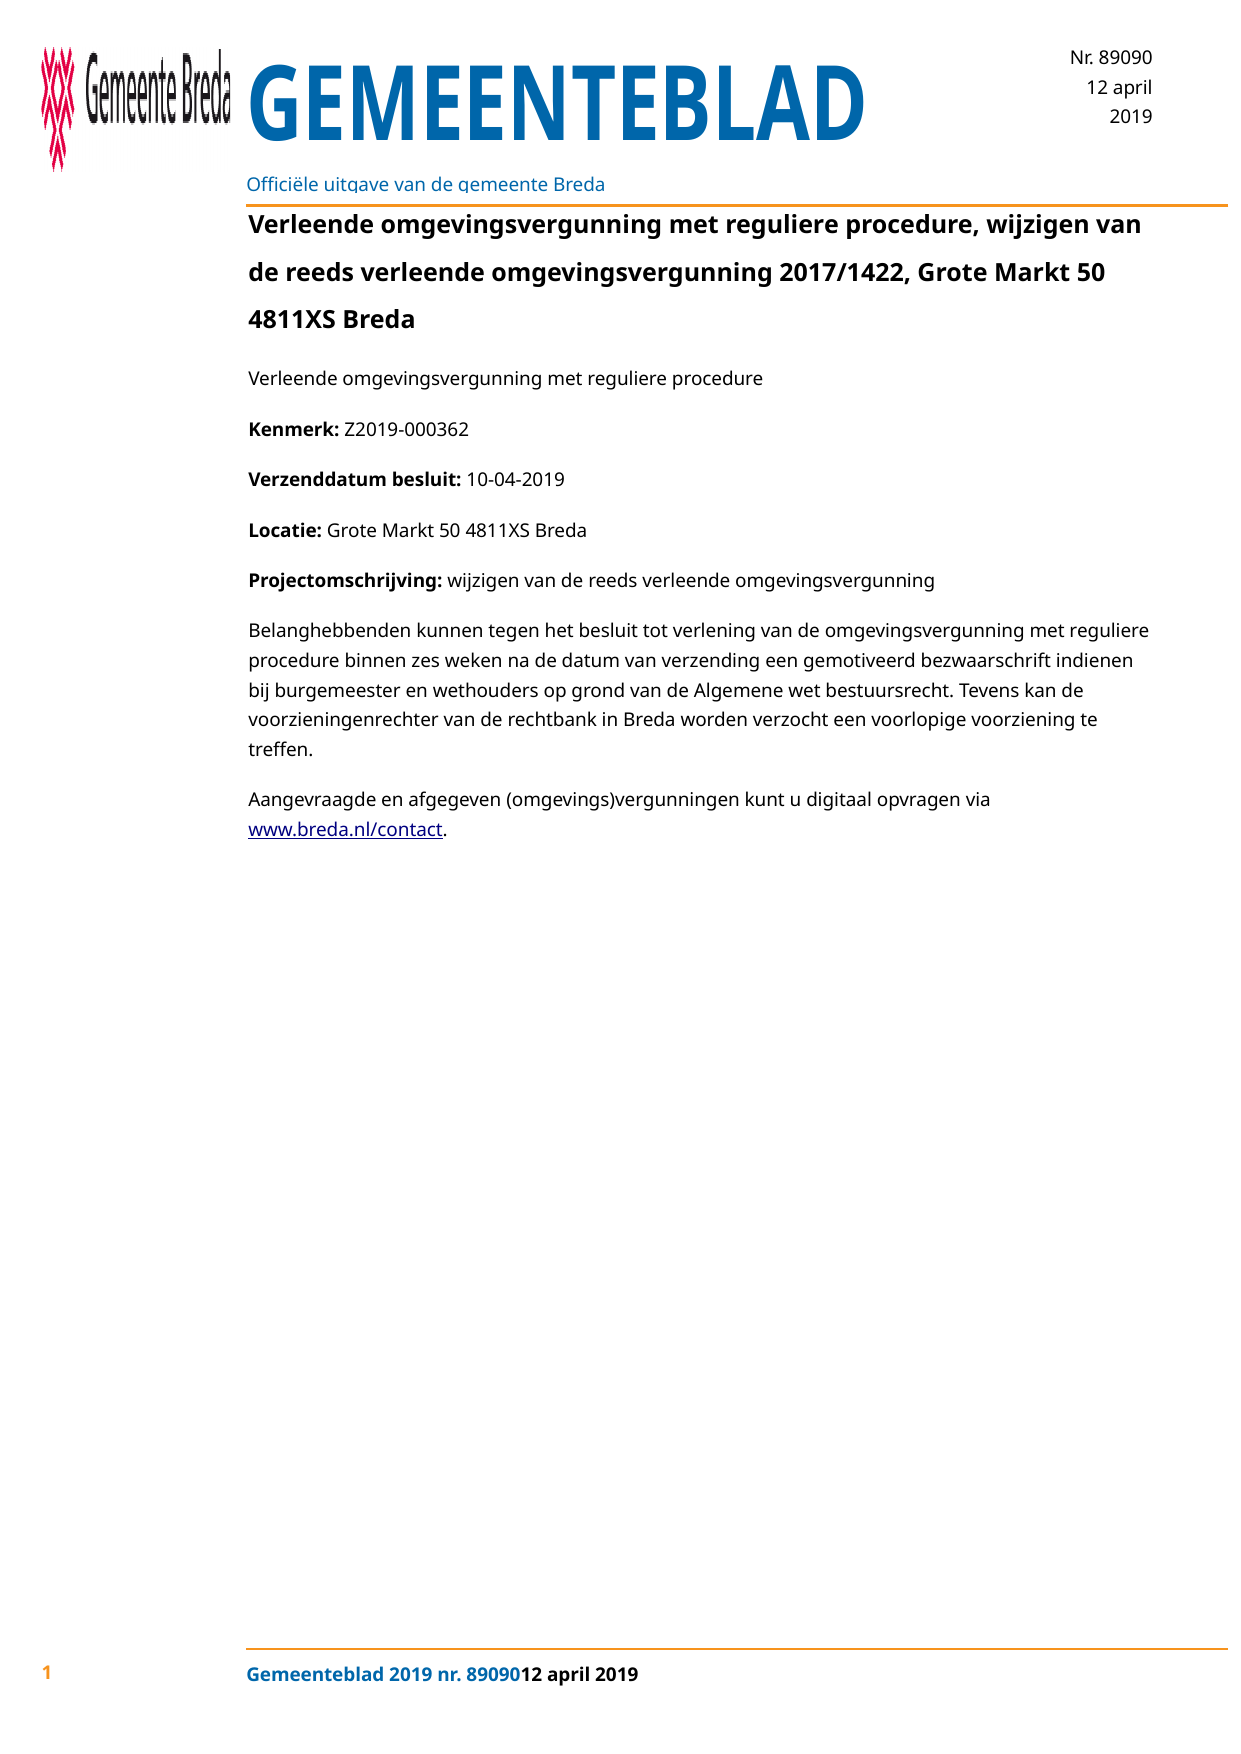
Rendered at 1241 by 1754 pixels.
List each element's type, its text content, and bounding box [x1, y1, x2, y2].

text Kenmerk: Z2019-000362 [248, 416, 1152, 442]
text Verleende omgevingsvergunning met reguliere procedure, wijzigen van de reeds verleende omgevingsvergunning 2017/1422, Grote Markt 50 4811XS Breda [248, 207, 1152, 336]
text Verleende omgevingsvergunning met reguliere procedure [248, 366, 1152, 391]
text Projectomschrijving: wijzigen van de reeds verleende omgevingsvergunning [248, 567, 1152, 593]
text Locatie: Grote Markt 50 4811XS Breda [248, 517, 1152, 542]
text Belanghebbenden kunnen tegen het besluit tot verlening van de omgevingsvergunning met reguliere procedure binnen zes weken na de datum van verzending een gemotiveerd bezwaarschrift indienen bij burgemeester en wethouders op grond van de Algemene wet bestuursrecht. Tevens kan de voorzieningenrechter van de rechtbank in Breda worden verzocht een voorlopige voorziening te treffen. [248, 618, 1152, 762]
text Aangevraagde en afgegeven (omgevings)vergunningen kunt u digitaal opvragen via www.breda.nl/contact. [248, 786, 1152, 842]
text Verzenddatum besluit: 10-04-2019 [248, 466, 1152, 492]
picture [41, 47, 231, 172]
